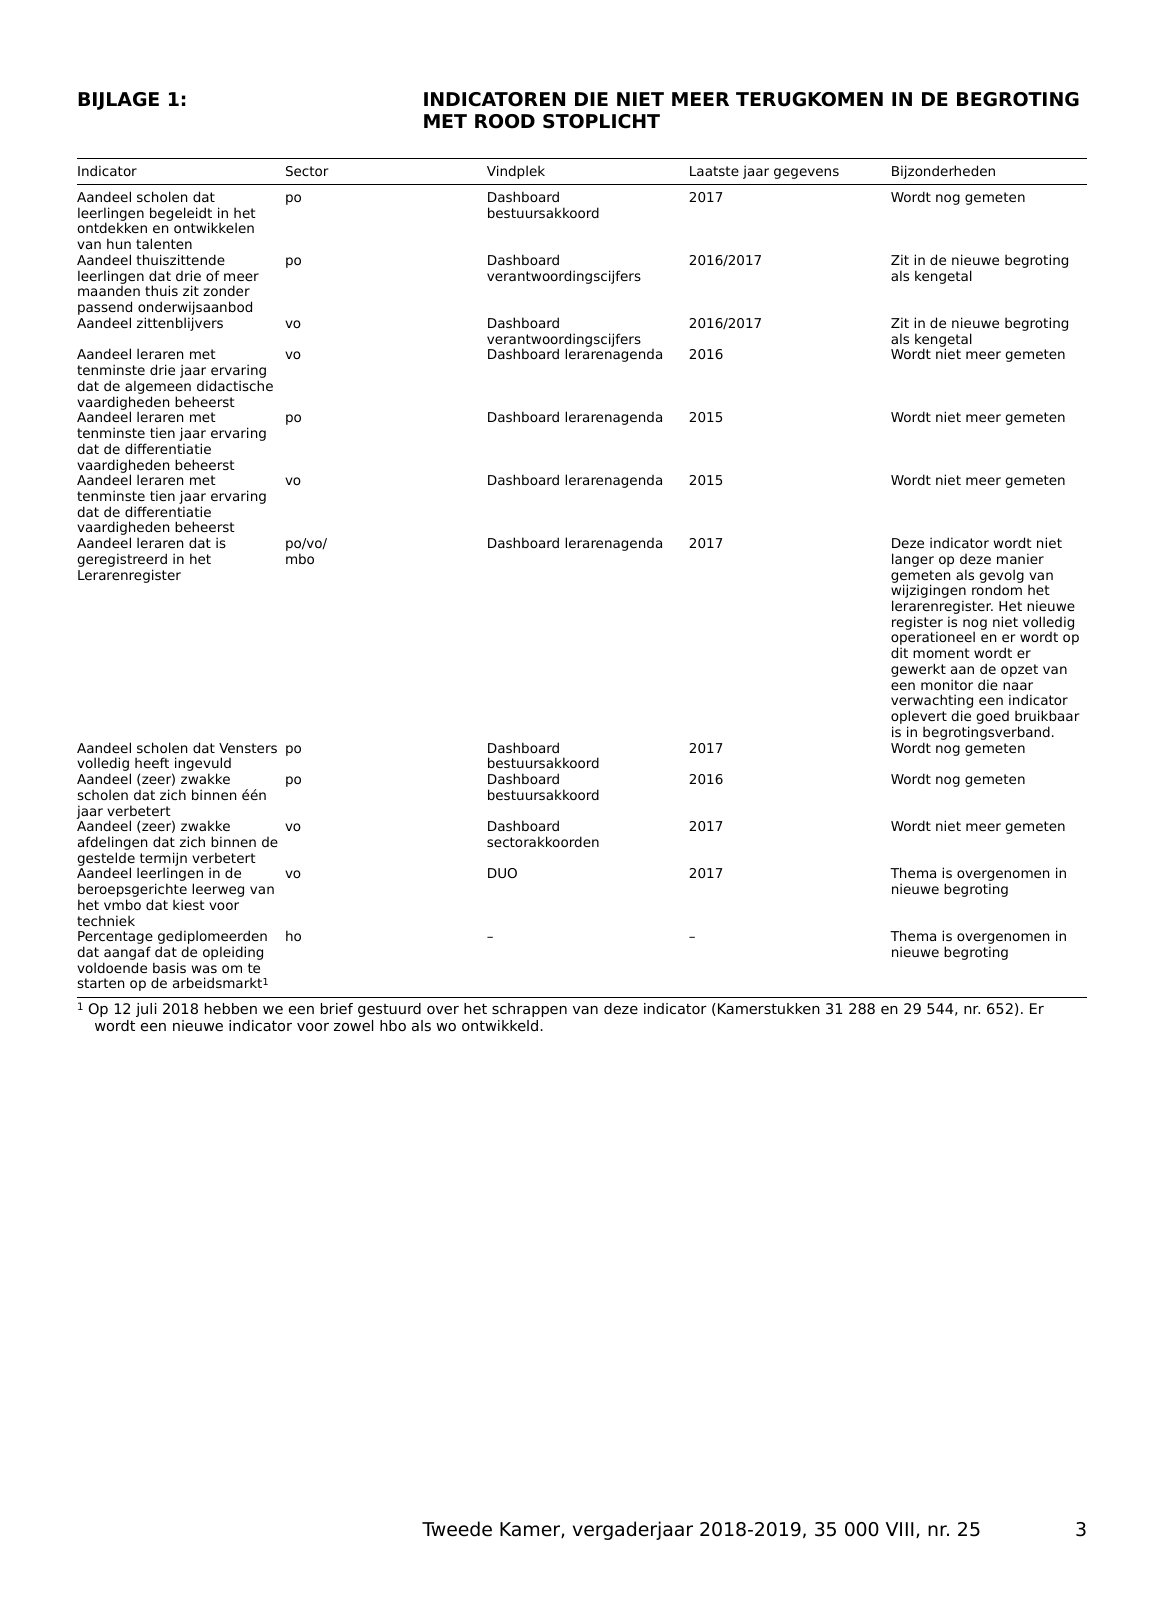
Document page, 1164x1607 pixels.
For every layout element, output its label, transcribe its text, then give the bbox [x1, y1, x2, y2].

table_cell Dashboard lerarenagenda [481, 347, 683, 410]
table_cell Aandeel leraren met tenminste tien jaar ervaring dat de differentiatie vaardigheden beheerst [77, 410, 279, 473]
table_cell Aandeel zittenblijvers [77, 316, 279, 347]
table_cell vo [279, 347, 481, 410]
subtitle BIJLAGE 1: INDICATOREN DIE NIET MEER TERUGKOMEN IN DE BEGROTING MET ROOD STOPLICHT [77, 89, 1087, 133]
table_cell Aandeel scholen dat leerlingen begeleidt in het ontdekken en ontwikkelen van hun talenten [77, 185, 279, 253]
table_cell Dashboard lerarenagenda [481, 536, 683, 740]
table_cell Percentage gediplomeerden dat aangaf dat de opleiding voldoende basis was om te starten op de arbeidsmarkt1 [77, 929, 279, 997]
table_cell 2017 [683, 819, 885, 866]
table_cell Aandeel leraren met tenminste tien jaar ervaring dat de differentiatie vaardigheden beheerst [77, 473, 279, 536]
table_cell Aandeel leerlingen in de beroepsgerichte leerweg van het vmbo dat kiest voor techniek [77, 866, 279, 929]
table_cell po/vo/ mbo [279, 536, 481, 740]
table_cell 2017 [683, 536, 885, 740]
table_cell vo [279, 819, 481, 866]
table_cell Wordt nog gemeten [885, 772, 1087, 819]
table_cell vo [279, 316, 481, 347]
table_cell Aandeel scholen dat Vensters volledig heeft ingevuld [77, 740, 279, 772]
table_cell vo [279, 473, 481, 536]
table_cell 2015 [683, 473, 885, 536]
table_header Vindplek [481, 159, 683, 184]
table_cell Thema is overgenomen in nieuwe begroting [885, 929, 1087, 997]
table_cell 2016 [683, 772, 885, 819]
table_cell po [279, 740, 481, 772]
table_cell Aandeel thuiszittende leerlingen dat drie of meer maanden thuis zit zonder passend onderwijsaanbod [77, 253, 279, 316]
table_cell po [279, 253, 481, 316]
table_cell 2016/2017 [683, 316, 885, 347]
table_cell Dashboard sectorakkoorden [481, 819, 683, 866]
table_cell DUO [481, 866, 683, 929]
table_cell – [481, 929, 683, 997]
table_cell Dashboard bestuursakkoord [481, 772, 683, 819]
table_header Sector [279, 159, 481, 184]
table_cell po [279, 772, 481, 819]
table_cell po [279, 410, 481, 473]
table_cell Aandeel leraren met tenminste drie jaar ervaring dat de algemeen didactische vaardigheden beheerst [77, 347, 279, 410]
table_cell Aandeel leraren dat is geregistreerd in het Lerarenregister [77, 536, 279, 740]
table_cell Zit in de nieuwe begroting als kengetal [885, 253, 1087, 316]
table_header Bijzonderheden [885, 159, 1087, 184]
table_cell 2016 [683, 347, 885, 410]
table_cell Aandeel (zeer) zwakke afdelingen dat zich binnen de gestelde termijn verbetert [77, 819, 279, 866]
table_cell Dashboard verantwoordingscijfers [481, 253, 683, 316]
table_cell Dashboard lerarenagenda [481, 473, 683, 536]
table_cell Wordt niet meer gemeten [885, 473, 1087, 536]
table_cell Wordt nog gemeten [885, 185, 1087, 253]
table_cell 1 Op 12 juli 2018 hebben we een brief gestuurd over het schrappen van deze indicator (Kamerstukken 31 288 en 29 544, nr. 652). Er wordt een nieuwe indicator voor zowel hbo als wo ontwikkeld. [77, 998, 1087, 1034]
table_cell vo [279, 866, 481, 929]
table_cell – [683, 929, 885, 997]
table_cell Zit in de nieuwe begroting als kengetal [885, 316, 1087, 347]
table_header Indicator [77, 159, 279, 184]
table_cell Deze indicator wordt niet langer op deze manier gemeten als gevolg van wijzigingen rondom het lerarenregister. Het nieuwe register is nog niet volledig operationeel en er wordt op dit moment wordt er gewerkt aan de opzet van een monitor die naar verwachting een indicator oplevert die goed bruikbaar is in begrotingsverband. [885, 536, 1087, 740]
table_header Laatste jaar gegevens [683, 159, 885, 184]
table_cell Dashboard bestuursakkoord [481, 185, 683, 253]
table_cell Dashboard lerarenagenda [481, 410, 683, 473]
table_cell Dashboard bestuursakkoord [481, 740, 683, 772]
table_cell Wordt niet meer gemeten [885, 819, 1087, 866]
table_cell 2016/2017 [683, 253, 885, 316]
table_cell 2015 [683, 410, 885, 473]
table_cell ho [279, 929, 481, 997]
table_cell Wordt niet meer gemeten [885, 410, 1087, 473]
table_cell Thema is overgenomen in nieuwe begroting [885, 866, 1087, 929]
table_cell Wordt niet meer gemeten [885, 347, 1087, 410]
table_cell 2017 [683, 866, 885, 929]
table_cell Wordt nog gemeten [885, 740, 1087, 772]
table_cell 2017 [683, 740, 885, 772]
table_cell po [279, 185, 481, 253]
table_cell Aandeel (zeer) zwakke scholen dat zich binnen één jaar verbetert [77, 772, 279, 819]
table_cell 2017 [683, 185, 885, 253]
table_cell Dashboard verantwoordingscijfers [481, 316, 683, 347]
